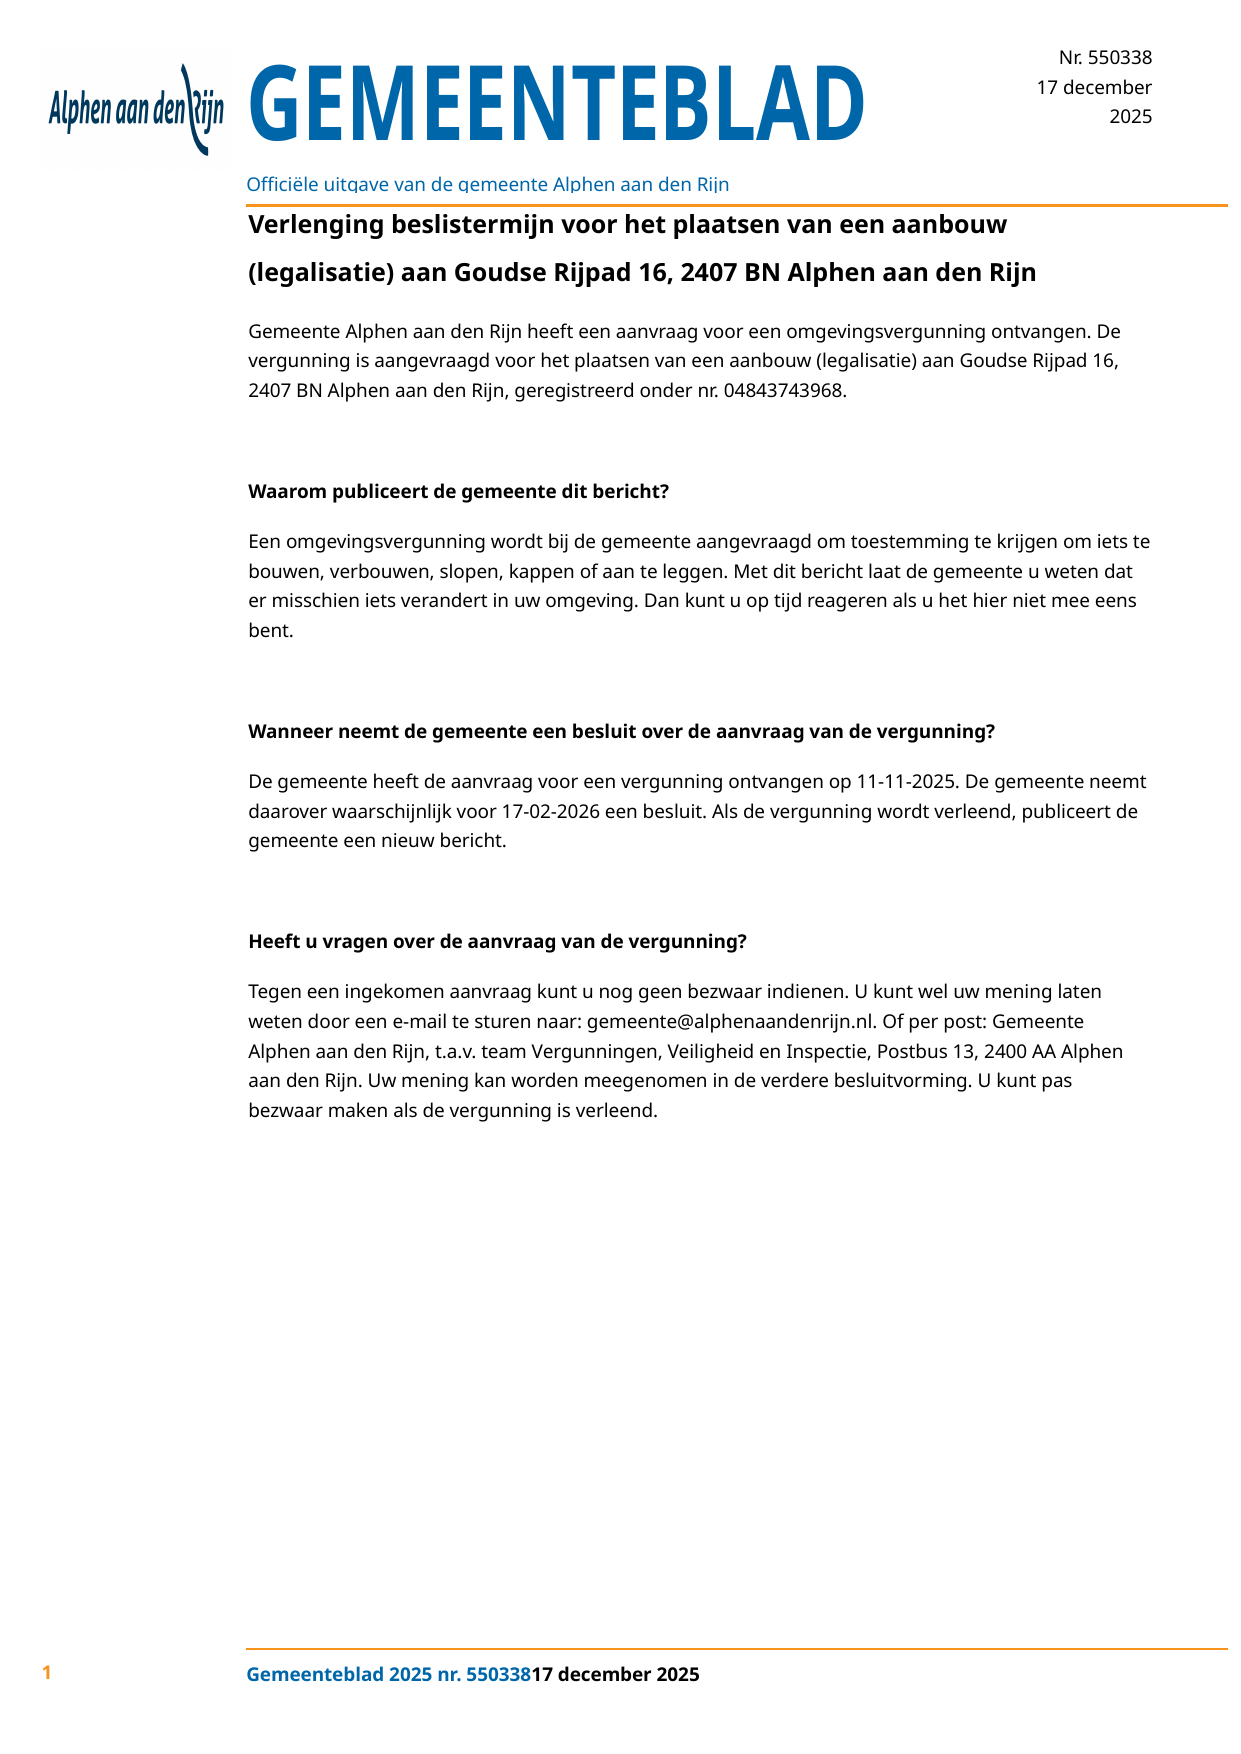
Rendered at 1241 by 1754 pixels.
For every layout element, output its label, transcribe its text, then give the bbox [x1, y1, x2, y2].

text Tegen een ingekomen aanvraag kunt u nog geen bezwaar indienen. U kunt wel uw mening laten weten door een e-mail te sturen naar: gemeente@alphenaandenrijn.nl. Of per post: Gemeente Alphen aan den Rijn, t.a.v. team Vergunningen, Veiligheid en Inspectie, Postbus 13, 2400 AA Alphen aan den Rijn. Uw mening kan worden meegenomen in de verdere besluitvorming. U kunt pas bezwaar maken als de vergunning is verleend. [248, 979, 1152, 1123]
picture [41, 47, 231, 172]
text Wanneer neemt de gemeente een besluit over de aanvraag van de vergunning? [248, 718, 1152, 744]
text Heeft u vragen over de aanvraag van de vergunning? [248, 928, 1152, 954]
text Verlenging beslistermijn voor het plaatsen van een aanbouw (legalisatie) aan Goudse Rijpad 16, 2407 BN Alphen aan den Rijn [248, 207, 1152, 288]
text Gemeente Alphen aan den Rijn heeft een aanvraag voor een omgevingsvergunning ontvangen. De vergunning is aangevraagd voor het plaatsen van een aanbouw (legalisatie) aan Goudse Rijpad 16, 2407 BN Alphen aan den Rijn, geregistreerd onder nr. 04843743968. [248, 318, 1152, 403]
text Een omgevingsvergunning wordt bij de gemeente aangevraagd om toestemming te krijgen om iets te bouwen, verbouwen, slopen, kappen of aan te leggen. Met dit bericht laat de gemeente u weten dat er misschien iets verandert in uw omgeving. Dan kunt u op tijd reageren als u het hier niet mee eens bent. [248, 528, 1152, 643]
text De gemeente heeft de aanvraag voor een vergunning ontvangen op 11-11-2025. De gemeente neemt daarover waarschijnlijk voor 17-02-2026 een besluit. Als de vergunning wordt verleend, publiceert de gemeente een nieuw bericht. [248, 768, 1152, 853]
text Waarom publiceert de gemeente dit bericht? [248, 478, 1152, 504]
